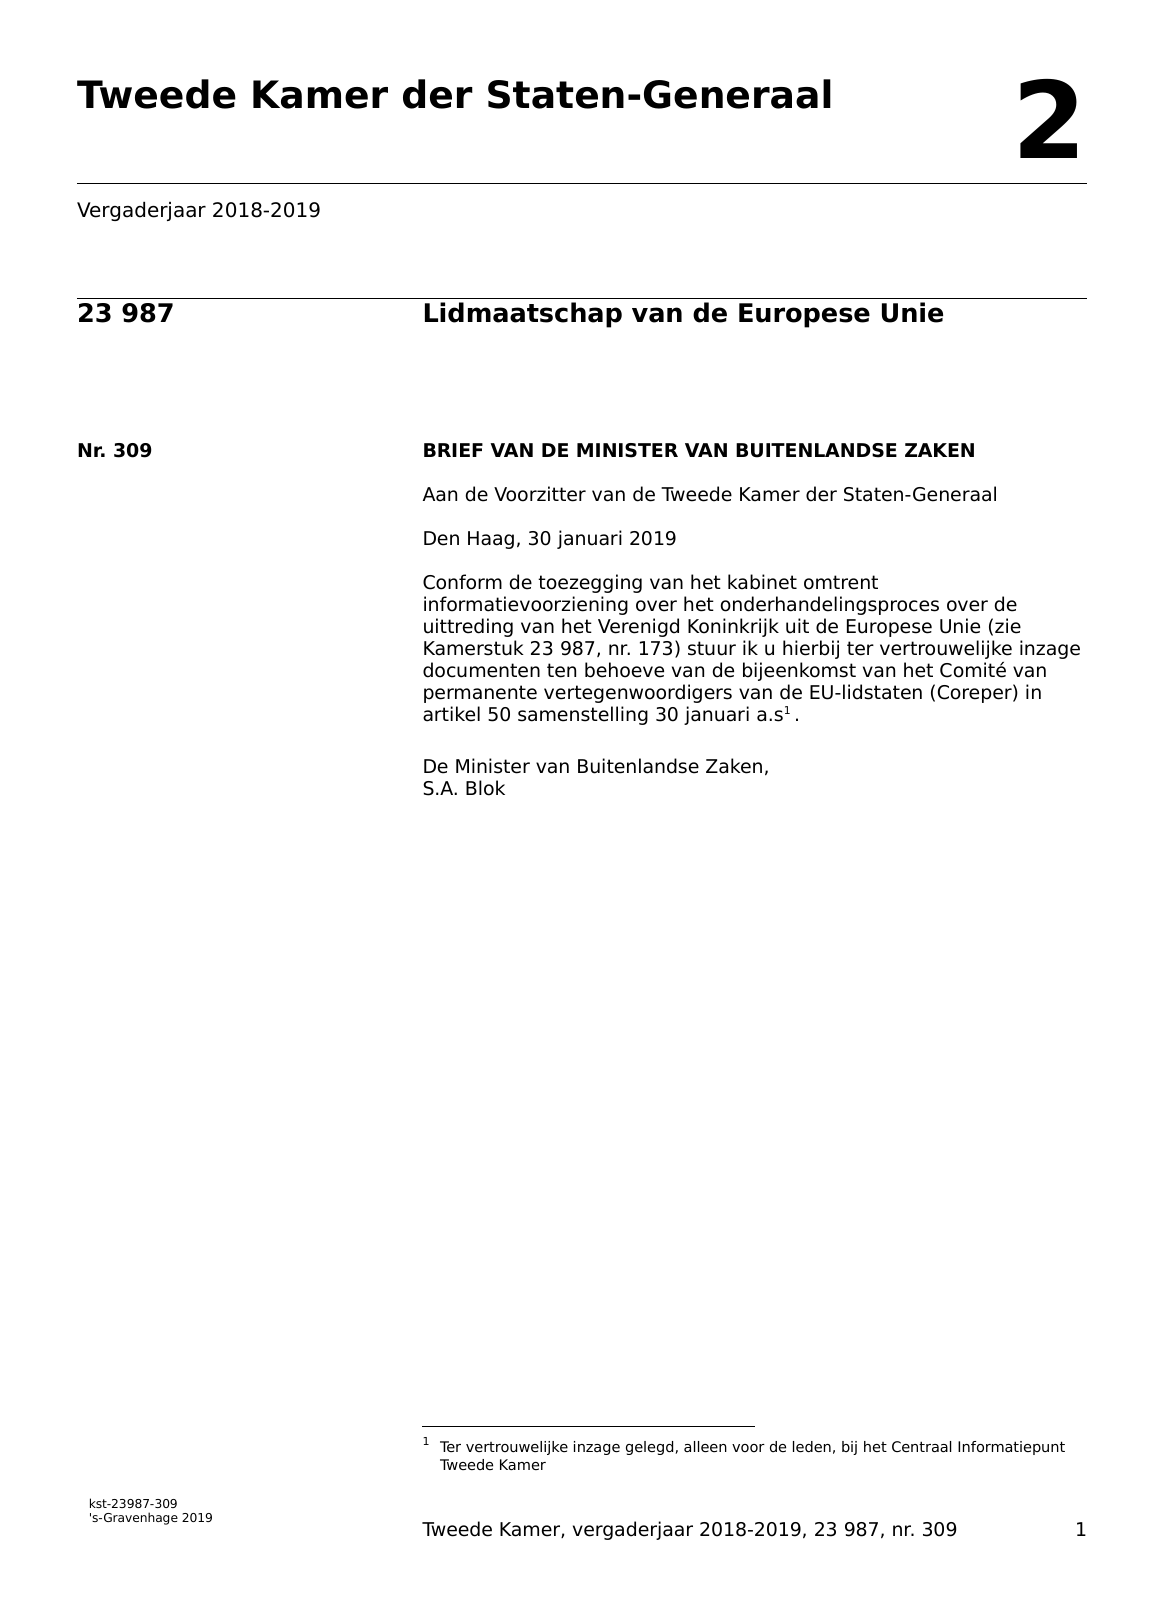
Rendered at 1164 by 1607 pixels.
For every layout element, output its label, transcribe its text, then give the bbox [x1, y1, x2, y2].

text 's-Gravenhage 2019 [88, 1511, 323, 1525]
table_header 2 [886, 59, 1087, 183]
table_cell Vergaderjaar 2018-2019 [77, 184, 1087, 298]
subtitle 23 987 Lidmaatschap van de Europese Unie [77, 299, 1087, 329]
table_header Tweede Kamer der Staten-Generaal [77, 59, 886, 183]
text De Minister van Buitenlandse Zaken, S.A. Blok [422, 756, 1087, 800]
subtitle Nr. 309 BRIEF VAN DE MINISTER VAN BUITENLANDSE ZAKEN [77, 440, 1087, 462]
text Ter vertrouwelijke inzage gelegd, alleen voor de leden, bij het Centraal Informatiepunt Tweede Kamer [422, 1435, 1087, 1474]
text Conform de toezegging van het kabinet omtrent informatievoorziening over het onderhandelingsproces over de uittreding van het Verenigd Koninkrijk uit de Europese Unie (zie Kamerstuk 23 987, nr. 173) stuur ik u hierbij ter vertrouwelijke inzage documenten ten behoeve van de bijeenkomst van het Comité van permanente vertegenwoordigers van de EU-lidstaten (Coreper) in artikel 50 samenstelling 30 januari a.s. [422, 572, 1087, 726]
text kst-23987-309 [88, 1497, 323, 1511]
text Den Haag, 30 januari 2019 [422, 528, 1087, 550]
text Aan de Voorzitter van de Tweede Kamer der Staten-Generaal [422, 484, 1087, 506]
